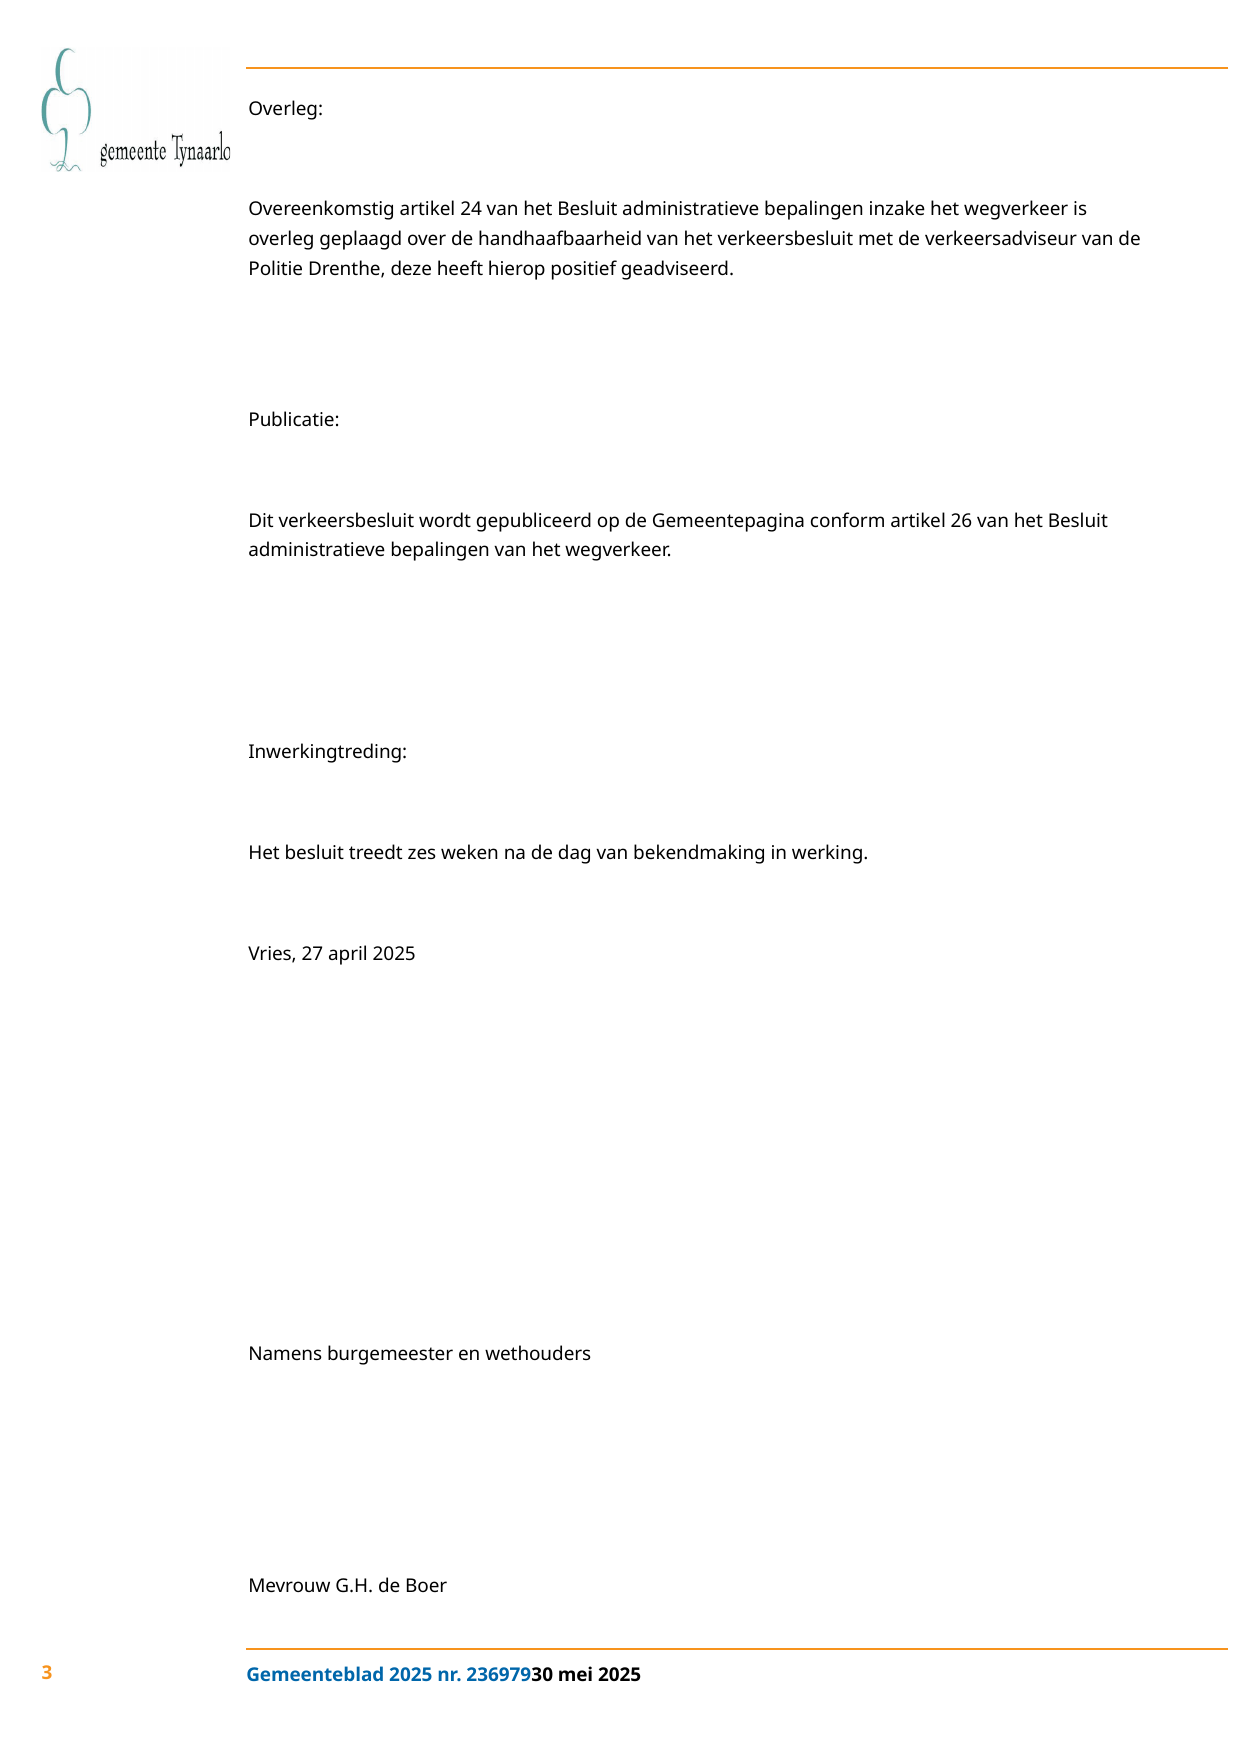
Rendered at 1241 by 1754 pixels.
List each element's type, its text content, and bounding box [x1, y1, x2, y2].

text Het besluit treedt zes weken na de dag van bekendmaking in werking. [248, 839, 1152, 865]
text Dit verkeersbesluit wordt gepubliceerd op de Gemeentepagina conform artikel 26 van het Besluit administratieve bepalingen van het wegverkeer. [248, 507, 1152, 562]
text Overleg: [248, 95, 1152, 121]
text Overeenkomstig artikel 24 van het Besluit administratieve bepalingen inzake het wegverkeer is overleg geplaagd over de handhaafbaarheid van het verkeersbesluit met de verkeersadviseur van de Politie Drenthe, deze heeft hierop positief geadviseerd. [248, 196, 1152, 281]
text Publicatie: [248, 406, 1152, 432]
text Inwerkingtreding: [248, 738, 1152, 764]
text Mevrouw G.H. de Boer [248, 1572, 1152, 1598]
text Vries, 27 april 2025 [248, 940, 1152, 966]
text Namens burgemeester en wethouders [248, 1341, 1152, 1366]
picture [41, 47, 231, 172]
